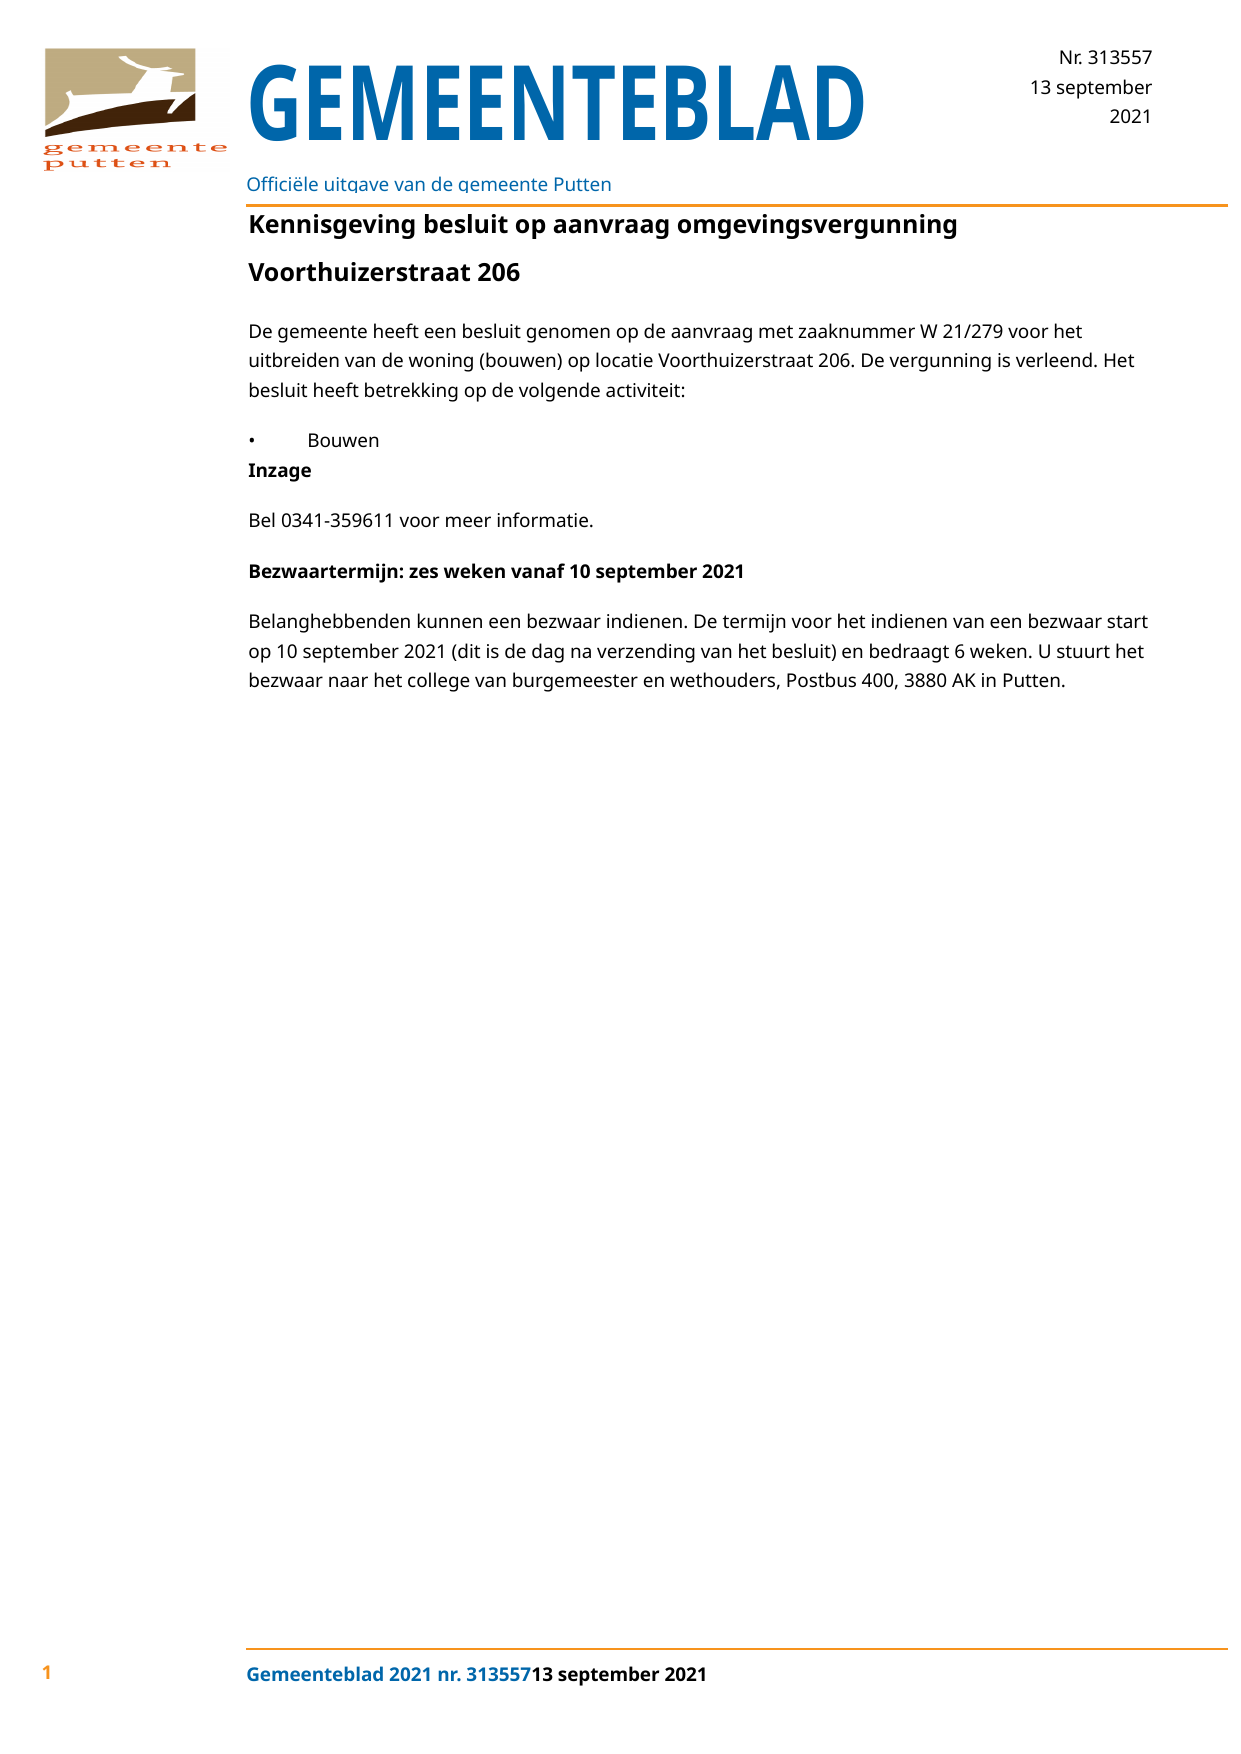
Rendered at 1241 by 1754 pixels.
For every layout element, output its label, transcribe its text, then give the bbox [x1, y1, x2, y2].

text Inzage [248, 457, 1152, 483]
text Bezwaartermijn: zes weken vanaf 10 september 2021 [248, 558, 1152, 584]
picture [41, 47, 231, 172]
list Bouwen [248, 427, 1152, 453]
text Bel 0341-359611 voor meer informatie. [248, 507, 1152, 533]
text De gemeente heeft een besluit genomen op de aanvraag met zaaknummer W 21/279 voor het uitbreiden van de woning (bouwen) op locatie Voorthuizerstraat 206. De vergunning is verleend. Het besluit heeft betrekking op de volgende activiteit: [248, 318, 1152, 403]
text Belanghebbenden kunnen een bezwaar indienen. De termijn voor het indienen van een bezwaar start op 10 september 2021 (dit is de dag na verzending van het besluit) en bedraagt 6 weken. U stuurt het bezwaar naar het college van burgemeester en wethouders, Postbus 400, 3880 AK in Putten. [248, 608, 1152, 693]
text Kennisgeving besluit op aanvraag omgevingsvergunning Voorthuizerstraat 206 [248, 207, 1152, 288]
